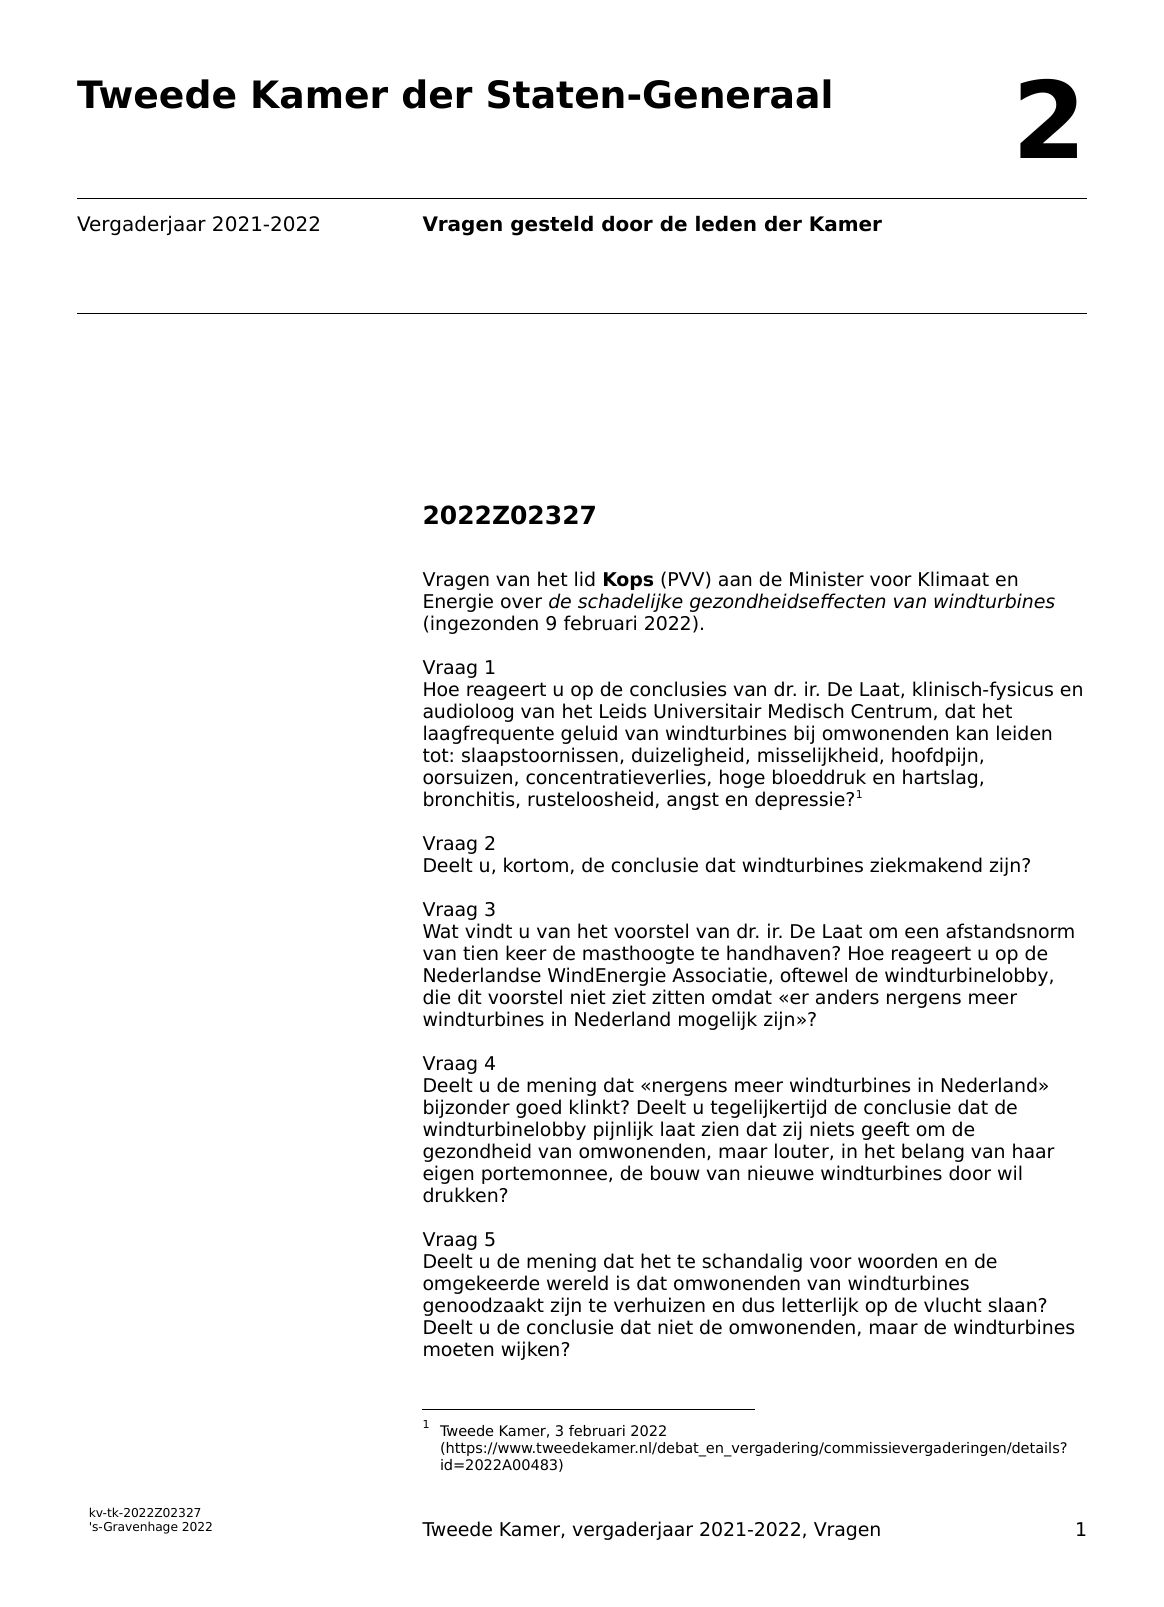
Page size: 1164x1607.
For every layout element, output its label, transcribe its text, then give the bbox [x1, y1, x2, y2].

text Vraag 3 [422, 899, 1087, 921]
text Vraag 2 [422, 833, 1087, 855]
table_header 2 [886, 59, 1087, 198]
text Hoe reageert u op de conclusies van dr. ir. De Laat, klinisch-fysicus en audioloog van het Leids Universitair Medisch Centrum, dat het laagfrequente geluid van windturbines bij omwonenden kan leiden tot: slaapstoornissen, duizeligheid, misselijkheid, hoofdpijn, oorsuizen, concentratieverlies, hoge bloeddruk en hartslag, bronchitis, rusteloosheid, angst en depressie? [422, 679, 1087, 811]
text Vragen van het lid Kops (PVV) aan de Minister voor Klimaat en Energie over de schadelijke gezondheidseffecten van windturbines (ingezonden 9 februari 2022). [422, 569, 1087, 635]
table_cell Vergaderjaar 2021-2022 [77, 199, 422, 313]
text Tweede Kamer, 3 februari 2022 (https://www.tweedekamer.nl/debat_en_vergadering/commissievergaderingen/details?id=2022A00483) [422, 1418, 1087, 1474]
table_cell Vragen gesteld door de leden der Kamer [422, 199, 1087, 313]
text Vraag 1 [422, 657, 1087, 679]
text Deelt u, kortom, de conclusie dat windturbines ziekmakend zijn? [422, 855, 1087, 877]
text 's-Gravenhage 2022 [88, 1520, 323, 1534]
text Vraag 4 [422, 1053, 1087, 1075]
table_header Tweede Kamer der Staten-Generaal [77, 59, 886, 198]
text 2022Z02327 [422, 501, 1087, 531]
text Wat vindt u van het voorstel van dr. ir. De Laat om een afstandsnorm van tien keer de masthoogte te handhaven? Hoe reageert u op de Nederlandse WindEnergie Associatie, oftewel de windturbinelobby, die dit voorstel niet ziet zitten omdat «er anders nergens meer windturbines in Nederland mogelijk zijn»? [422, 921, 1087, 1031]
text Deelt u de mening dat «nergens meer windturbines in Nederland» bijzonder goed klinkt? Deelt u tegelijkertijd de conclusie dat de windturbinelobby pijnlijk laat zien dat zij niets geeft om de gezondheid van omwonenden, maar louter, in het belang van haar eigen portemonnee, de bouw van nieuwe windturbines door wil drukken? [422, 1075, 1087, 1207]
text Deelt u de mening dat het te schandalig voor woorden en de omgekeerde wereld is dat omwonenden van windturbines genoodzaakt zijn te verhuizen en dus letterlijk op de vlucht slaan? Deelt u de conclusie dat niet de omwonenden, maar de windturbines moeten wijken? [422, 1251, 1087, 1361]
text kv-tk-2022Z02327 [88, 1506, 323, 1520]
text Vraag 5 [422, 1229, 1087, 1251]
